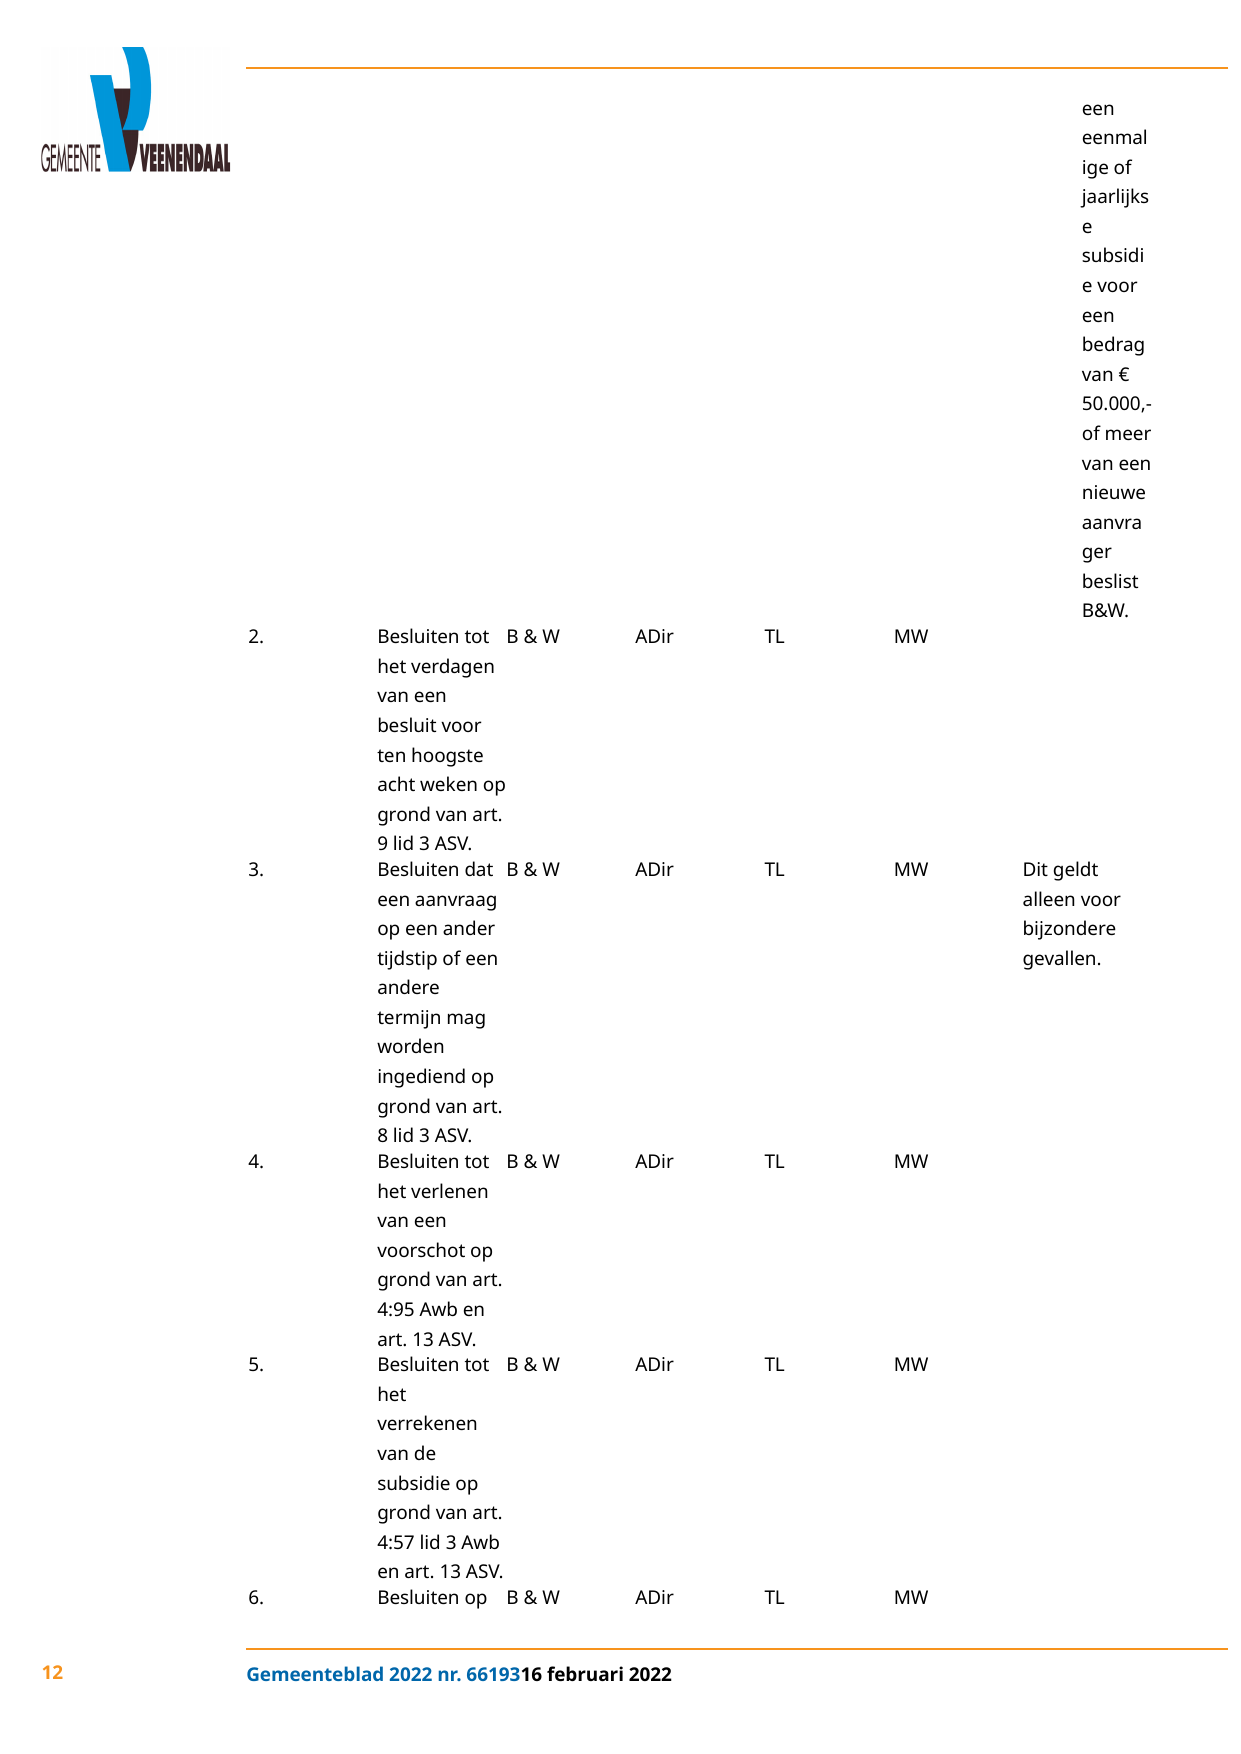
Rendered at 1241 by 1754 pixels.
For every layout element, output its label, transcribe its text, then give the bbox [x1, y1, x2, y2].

table_cell 2. [248, 624, 377, 856]
table_cell B & W [506, 1584, 635, 1610]
table_cell ADir [635, 1584, 764, 1610]
table_cell Besluiten tot het verdagen van een besluit voor ten hoogste acht weken op grond van art. 9 lid 3 ASV. [377, 624, 506, 856]
table_cell MW [894, 1584, 1022, 1610]
table_cell TL [764, 1351, 893, 1584]
table_cell ADir [635, 1351, 764, 1584]
table_cell [377, 95, 506, 623]
table_cell ADir [635, 856, 764, 1148]
table_cell MW [894, 1351, 1022, 1584]
table_cell [506, 95, 635, 623]
table_cell TL [764, 624, 893, 856]
table_cell Besluiten tot het verlenen van een voorschot op grond van art. 4:95 Awb en art. 13 ASV. [377, 1148, 506, 1351]
table_cell [248, 95, 377, 623]
table_cell Besluiten dat een aanvraag op een ander tijdstip of een andere termijn mag worden ingediend op grond van art. 8 lid 3 ASV. [377, 856, 506, 1148]
table_cell 5. [248, 1351, 377, 1584]
table_cell [1023, 624, 1152, 856]
table_cell Dit geldt alleen voor bijzondere gevallen. [1023, 856, 1152, 1148]
table_cell B & W [506, 1148, 635, 1351]
table_cell Besluiten tot het verrekenen van de subsidie op grond van art. 4:57 lid 3 Awb en art. 13 ASV. [377, 1351, 506, 1584]
table_cell 4. [248, 1148, 377, 1351]
table_cell B & W [506, 1351, 635, 1584]
table_cell MW [894, 856, 1022, 1148]
table_cell [894, 95, 1022, 623]
table_cell TL [764, 1584, 893, 1610]
table_cell B & W [506, 856, 635, 1148]
table_cell Besluiten op [377, 1584, 506, 1610]
table_cell ADir [635, 624, 764, 856]
table_cell [1023, 1351, 1152, 1584]
picture [41, 47, 130, 172]
table_cell 3. [248, 856, 377, 1148]
picture [123, 47, 231, 172]
table_cell B & W [506, 624, 635, 856]
table_cell [635, 95, 764, 623]
table_cell [1023, 1584, 1152, 1610]
table_cell een eenmalige of jaarlijkse subsidie voor een bedrag van € 50.000,- of meer van een nieuwe aanvrager beslist B&W. [1023, 95, 1152, 623]
table_cell TL [764, 856, 893, 1148]
table_cell MW [894, 624, 1022, 856]
table_cell MW [894, 1148, 1022, 1351]
table_cell 6. [248, 1584, 377, 1610]
table_cell [1023, 1148, 1152, 1351]
table_cell TL [764, 1148, 893, 1351]
table_cell ADir [635, 1148, 764, 1351]
table_cell [764, 95, 893, 623]
